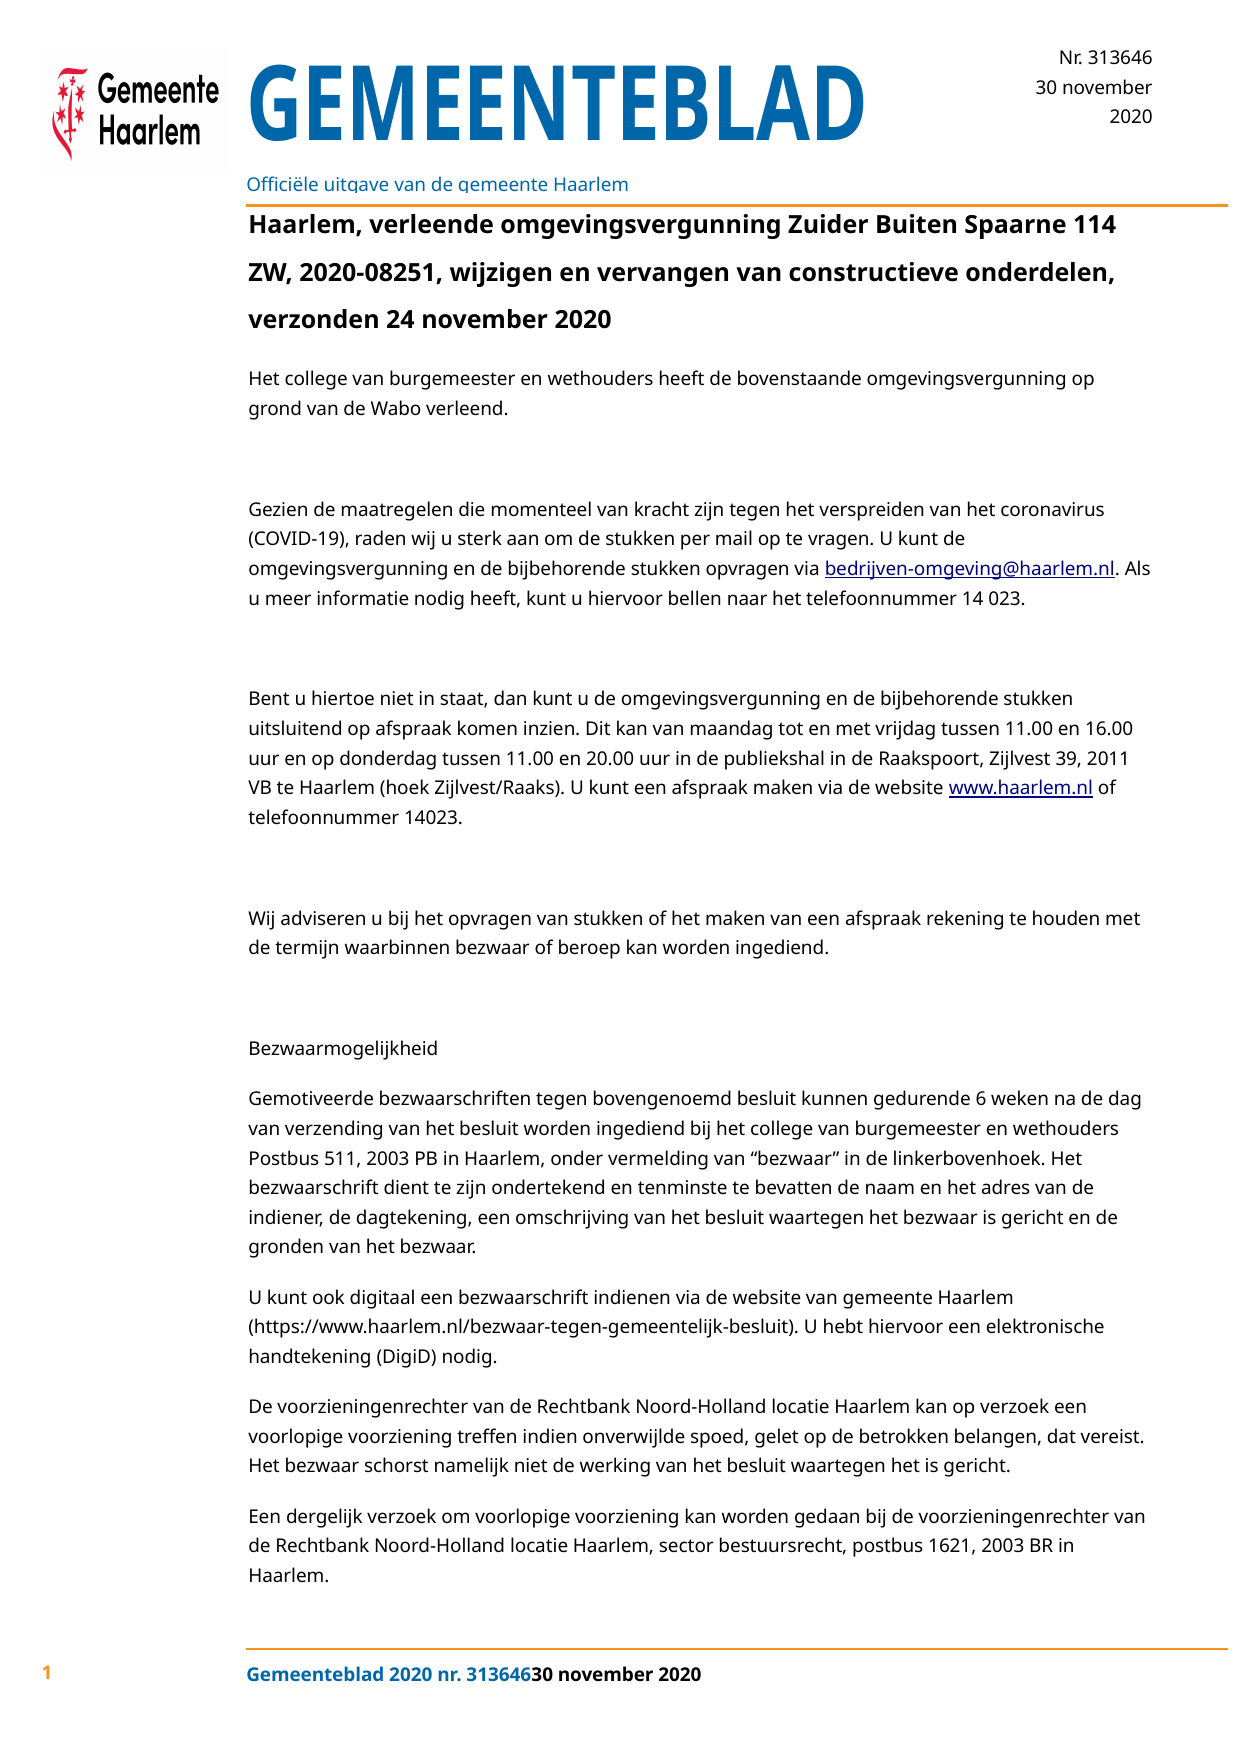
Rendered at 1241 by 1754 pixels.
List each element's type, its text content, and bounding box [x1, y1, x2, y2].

text U kunt ook digitaal een bezwaarschrift indienen via de website van gemeente Haarlem (https://www.haarlem.nl/bezwaar-tegen-gemeentelijk-besluit). U hebt hiervoor een elektronische handtekening (DigiD) nodig. [248, 1284, 1152, 1369]
text Het college van burgemeester en wethouders heeft de bovenstaande omgevingsvergunning op grond van de Wabo verleend. [248, 366, 1152, 421]
text Een dergelijk verzoek om voorlopige voorziening kan worden gedaan bij de voorzieningenrechter van de Rechtbank Noord-Holland locatie Haarlem, sector bestuursrecht, postbus 1621, 2003 BR in Haarlem. [248, 1503, 1152, 1588]
picture [41, 47, 231, 172]
text Haarlem, verleende omgevingsvergunning Zuider Buiten Spaarne 114 ZW, 2020-08251, wijzigen en vervangen van constructieve onderdelen, verzonden 24 november 2020 [248, 207, 1152, 336]
text Bezwaarmogelijkheid [248, 1035, 1152, 1061]
text Wij adviseren u bij het opvragen van stukken of het maken van een afspraak rekening te houden met de termijn waarbinnen bezwaar of beroep kan worden ingediend. [248, 905, 1152, 960]
text Bent u hiertoe niet in staat, dan kunt u de omgevingsvergunning en de bijbehorende stukken uitsluitend op afspraak komen inzien. Dit kan van maandag tot en met vrijdag tussen 11.00 en 16.00 uur en op donderdag tussen 11.00 en 20.00 uur in de publiekshal in de Raakspoort, Zijlvest 39, 2011 VB te Haarlem (hoek Zijlvest/Raaks). U kunt een afspraak maken via de website www.haarlem.nl of telefoonnummer 14023. [248, 686, 1152, 829]
text De voorzieningenrechter van de Rechtbank Noord-Holland locatie Haarlem kan op verzoek een voorlopige voorziening treffen indien onverwijlde spoed, gelet op de betrokken belangen, dat vereist. Het bezwaar schorst namelijk niet de werking van het besluit waartegen het is gericht. [248, 1393, 1152, 1478]
text Gezien de maatregelen die momenteel van kracht zijn tegen het verspreiden van het coronavirus (COVID-19), raden wij u sterk aan om de stukken per mail op te vragen. U kunt de omgevingsvergunning en de bijbehorende stukken opvragen via bedrijven-omgeving@haarlem.nl. Als u meer informatie nodig heeft, kunt u hiervoor bellen naar het telefoonnummer 14 023. [248, 496, 1152, 610]
text Gemotiveerde bezwaarschriften tegen bovengenoemd besluit kunnen gedurende 6 weken na de dag van verzending van het besluit worden ingediend bij het college van burgemeester en wethouders Postbus 511, 2003 PB in Haarlem, onder vermelding van “bezwaar” in de linkerbovenhoek. Het bezwaarschrift dient te zijn ondertekend en tenminste te bevatten de naam en het adres van de indiener, de dagtekening, een omschrijving van het besluit waartegen het bezwaar is gericht en de gronden van het bezwaar. [248, 1086, 1152, 1259]
